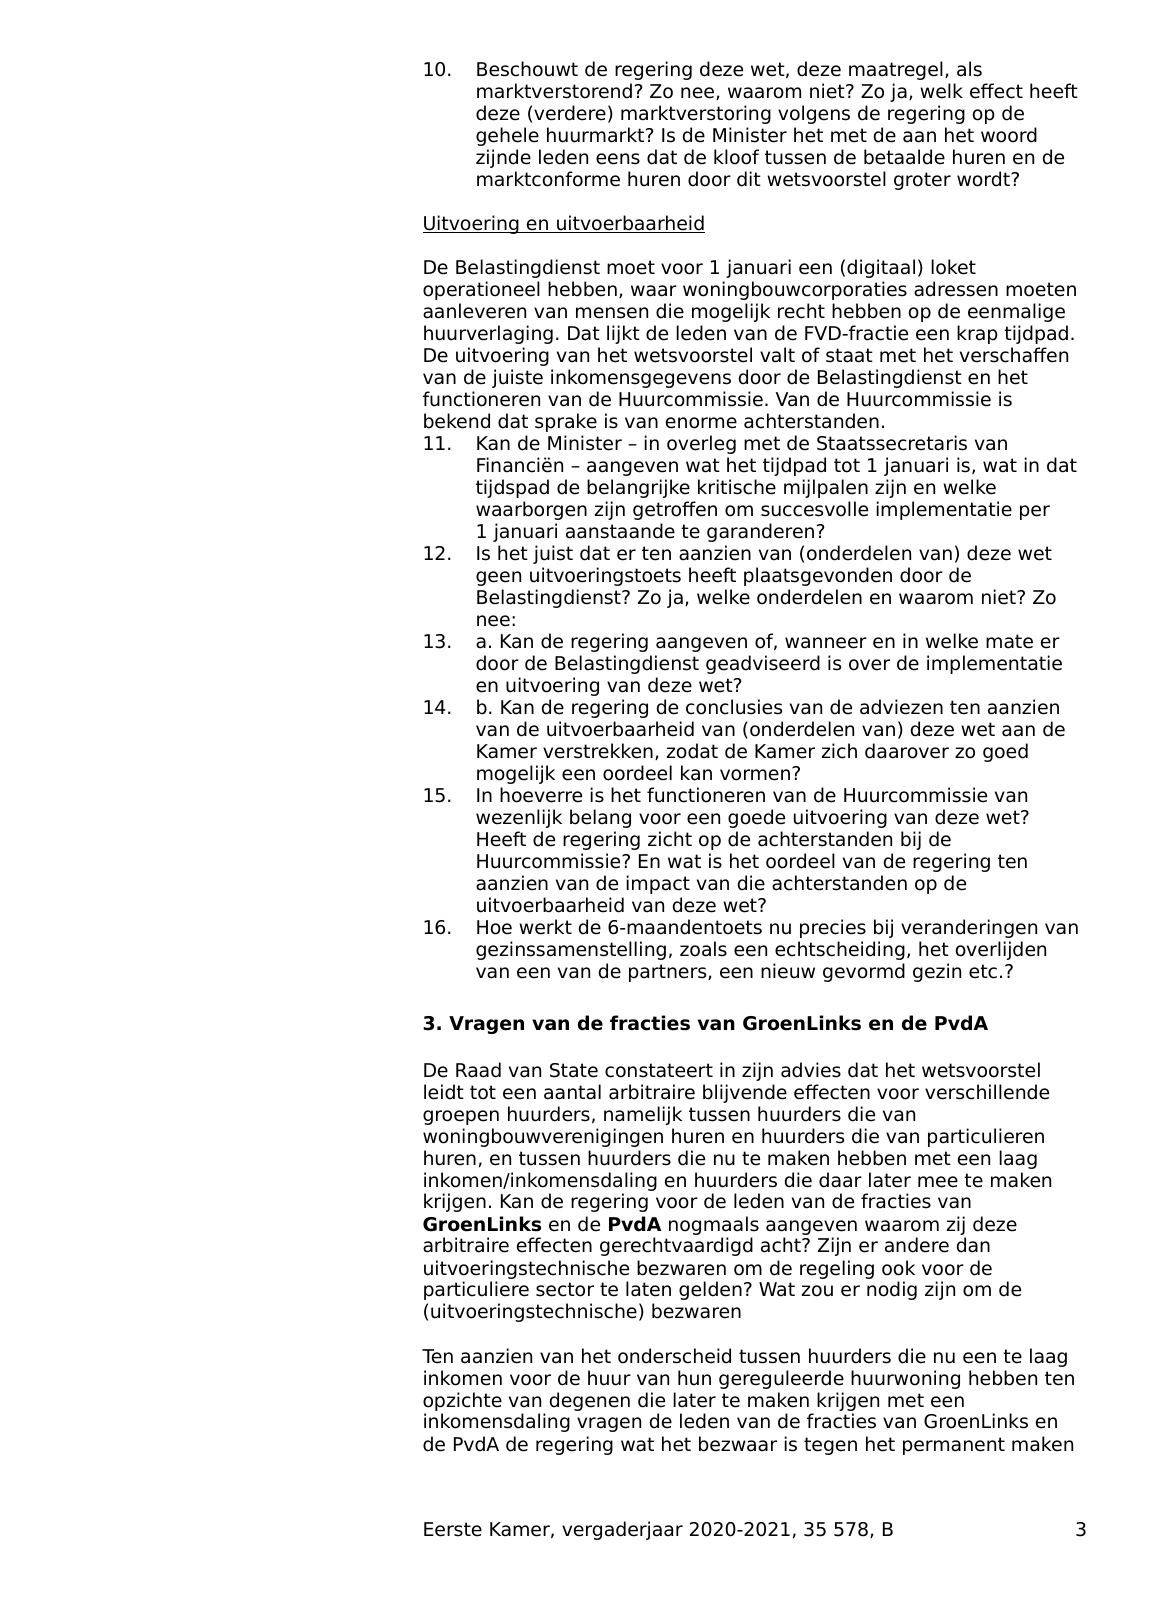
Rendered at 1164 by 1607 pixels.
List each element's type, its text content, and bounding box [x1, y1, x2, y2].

text 11. Kan de Minister – in overleg met de Staatssecretaris van Financiën – aangeven wat het tijdpad tot 1 januari is, wat in dat tijdspad de belangrijke kritische mijlpalen zijn en welke waarborgen zijn getroffen om succesvolle implementatie per 1 januari aanstaande te garanderen? [422, 433, 1087, 543]
text De Raad van State constateert in zijn advies dat het wetsvoorstel leidt tot een aantal arbitraire blijvende effecten voor verschillende groepen huurders, namelijk tussen huurders die van woningbouwverenigingen huren en huurders die van particulieren huren, en tussen huurders die nu te maken hebben met een laag inkomen/inkomensdaling en huurders die daar later mee te maken krijgen. Kan de regering voor de leden van de fracties van GroenLinks en de PvdA nogmaals aangeven waarom zij deze arbitraire effecten gerechtvaardigd acht? Zijn er andere dan uitvoeringstechnische bezwaren om de regeling ook voor de particuliere sector te laten gelden? Wat zou er nodig zijn om de (uitvoeringstechnische) bezwaren [422, 1059, 1087, 1323]
subtitle Uitvoering en uitvoerbaarheid [422, 213, 1087, 235]
subtitle 3. Vragen van de fracties van GroenLinks en de PvdA [422, 1013, 1087, 1034]
text 15. In hoeverre is het functioneren van de Huurcommissie van wezenlijk belang voor een goede uitvoering van deze wet? Heeft de regering zicht op de achterstanden bij de Huurcommissie? En wat is het oordeel van de regering ten aanzien van de impact van die achterstanden op de uitvoerbaarheid van deze wet? [422, 785, 1087, 917]
text Ten aanzien van het onderscheid tussen huurders die nu een te laag inkomen voor de huur van hun gereguleerde huurwoning hebben ten opzichte van degenen die later te maken krijgen met een inkomensdaling vragen de leden van de fracties van GroenLinks en de PvdA de regering wat het bezwaar is tegen het permanent maken [422, 1346, 1087, 1455]
text 12. Is het juist dat er ten aanzien van (onderdelen van) deze wet geen uitvoeringstoets heeft plaatsgevonden door de Belastingdienst? Zo ja, welke onderdelen en waarom niet? Zo nee: [422, 543, 1087, 631]
text De Belastingdienst moet voor 1 januari een (digitaal) loket operationeel hebben, waar woningbouwcorporaties adressen moeten aanleveren van mensen die mogelijk recht hebben op de eenmalige huurverlaging. Dat lijkt de leden van de FVD-fractie een krap tijdpad. De uitvoering van het wetsvoorstel valt of staat met het verschaffen van de juiste inkomensgegevens door de Belastingdienst en het functioneren van de Huurcommissie. Van de Huurcommissie is bekend dat sprake is van enorme achterstanden. [422, 257, 1087, 433]
text 13. a. Kan de regering aangeven of, wanneer en in welke mate er door de Belastingdienst geadviseerd is over de implementatie en uitvoering van deze wet? [422, 631, 1087, 697]
text 14. b. Kan de regering de conclusies van de adviezen ten aanzien van de uitvoerbaarheid van (onderdelen van) deze wet aan de Kamer verstrekken, zodat de Kamer zich daarover zo goed mogelijk een oordeel kan vormen? [422, 697, 1087, 785]
text 16. Hoe werkt de 6-maandentoets nu precies bij veranderingen van gezinssamenstelling, zoals een echtscheiding, het overlijden van een van de partners, een nieuw gevormd gezin etc.? [422, 917, 1087, 983]
text 10. Beschouwt de regering deze wet, deze maatregel, als marktverstorend? Zo nee, waarom niet? Zo ja, welk effect heeft deze (verdere) marktverstoring volgens de regering op de gehele huurmarkt? Is de Minister het met de aan het woord zijnde leden eens dat de kloof tussen de betaalde huren en de marktconforme huren door dit wetsvoorstel groter wordt? [422, 59, 1087, 191]
